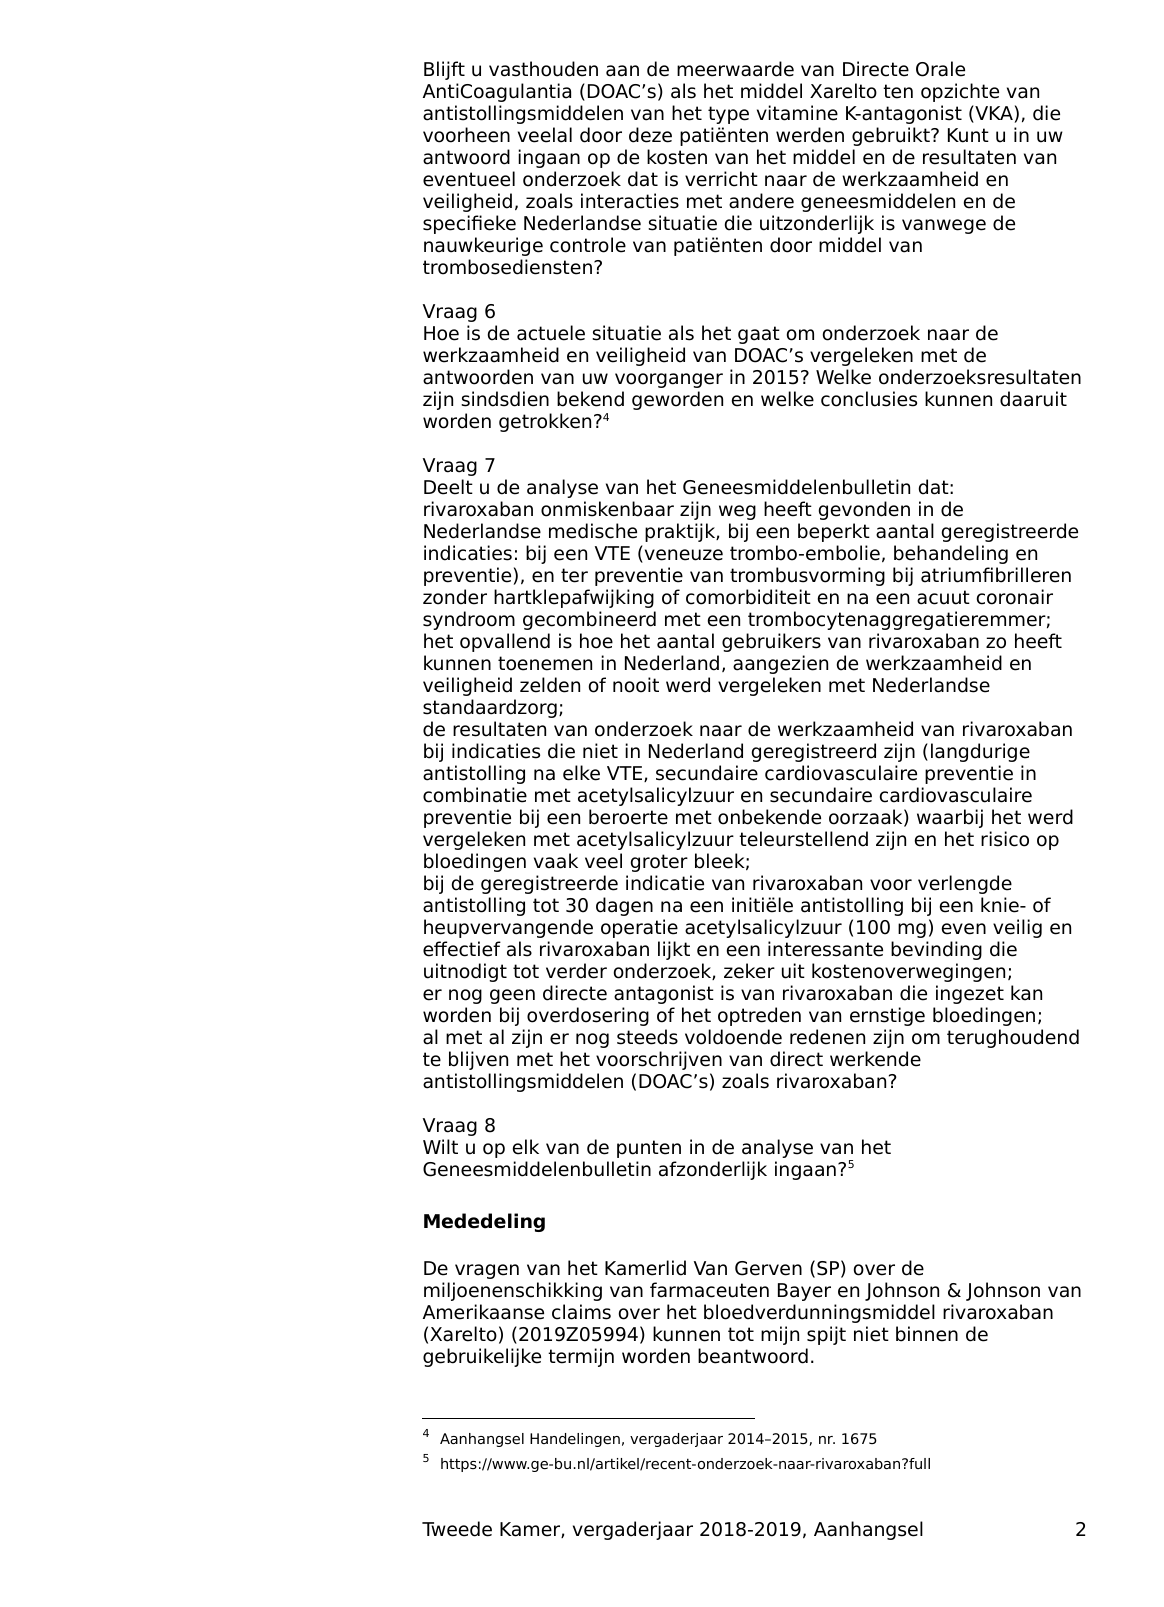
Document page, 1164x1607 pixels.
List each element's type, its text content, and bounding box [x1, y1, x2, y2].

text Vraag 7 [422, 455, 1087, 477]
text Wilt u op elk van de punten in de analyse van het Geneesmiddelenbulletin afzonderlijk ingaan? [422, 1137, 1087, 1181]
text Aanhangsel Handelingen, vergaderjaar 2014–2015, nr. 1675 [422, 1427, 1087, 1449]
subtitle Mededeling [422, 1211, 1087, 1233]
text al met al zijn er nog steeds voldoende redenen zijn om terughoudend te blijven met het voorschrijven van direct werkende antistollingsmiddelen (DOAC’s) zoals rivaroxaban? [422, 1027, 1087, 1092]
text Blijft u vasthouden aan de meerwaarde van Directe Orale AntiCoagulantia (DOAC’s) als het middel Xarelto ten opzichte van antistollingsmiddelen van het type vitamine K-antagonist (VKA), die voorheen veelal door deze patiënten werden gebruikt? Kunt u in uw antwoord ingaan op de kosten van het middel en de resultaten van eventueel onderzoek dat is verricht naar de werkzaamheid en veiligheid, zoals interacties met andere geneesmiddelen en de specifieke Nederlandse situatie die uitzonderlijk is vanwege de nauwkeurige controle van patiënten door middel van trombosediensten? [422, 59, 1087, 279]
text Vraag 6 [422, 301, 1087, 323]
text https://www.ge-bu.nl/artikel/recent-onderzoek-naar-rivaroxaban?full [422, 1452, 1087, 1474]
text Deelt u de analyse van het Geneesmiddelenbulletin dat: [422, 477, 1087, 499]
text Vraag 8 [422, 1115, 1087, 1137]
text de resultaten van onderzoek naar de werkzaamheid van rivaroxaban bij indicaties die niet in Nederland geregistreerd zijn (langdurige antistolling na elke VTE, secundaire cardiovasculaire preventie in combinatie met acetylsalicylzuur en secundaire cardiovasculaire preventie bij een beroerte met onbekende oorzaak) waarbij het werd vergeleken met acetylsalicylzuur teleurstellend zijn en het risico op bloedingen vaak veel groter bleek; [422, 719, 1087, 873]
text er nog geen directe antagonist is van rivaroxaban die ingezet kan worden bij overdosering of het optreden van ernstige bloedingen; [422, 983, 1087, 1027]
text Hoe is de actuele situatie als het gaat om onderzoek naar de werkzaamheid en veiligheid van DOAC’s vergeleken met de antwoorden van uw voorganger in 2015? Welke onderzoeksresultaten zijn sindsdien bekend geworden en welke conclusies kunnen daaruit worden getrokken? [422, 323, 1087, 433]
text het opvallend is hoe het aantal gebruikers van rivaroxaban zo heeft kunnen toenemen in Nederland, aangezien de werkzaamheid en veiligheid zelden of nooit werd vergeleken met Nederlandse standaardzorg; [422, 631, 1087, 719]
text bij de geregistreerde indicatie van rivaroxaban voor verlengde antistolling tot 30 dagen na een initiële antistolling bij een knie- of heupvervangende operatie acetylsalicylzuur (100 mg) even veilig en effectief als rivaroxaban lijkt en een interessante bevinding die uitnodigt tot verder onderzoek, zeker uit kostenoverwegingen; [422, 873, 1087, 983]
text rivaroxaban onmiskenbaar zijn weg heeft gevonden in de Nederlandse medische praktijk, bij een beperkt aantal geregistreerde indicaties: bij een VTE (veneuze trombo-embolie, behandeling en preventie), en ter preventie van trombusvorming bij atriumfibrilleren zonder hartklepafwijking of comorbiditeit en na een acuut coronair syndroom gecombineerd met een trombocytenaggregatieremmer; [422, 499, 1087, 631]
text De vragen van het Kamerlid Van Gerven (SP) over de miljoenenschikking van farmaceuten Bayer en Johnson & Johnson van Amerikaanse claims over het bloedverdunningsmiddel rivaroxaban (Xarelto) (2019Z05994) kunnen tot mijn spijt niet binnen de gebruikelijke termijn worden beantwoord. [422, 1258, 1087, 1367]
